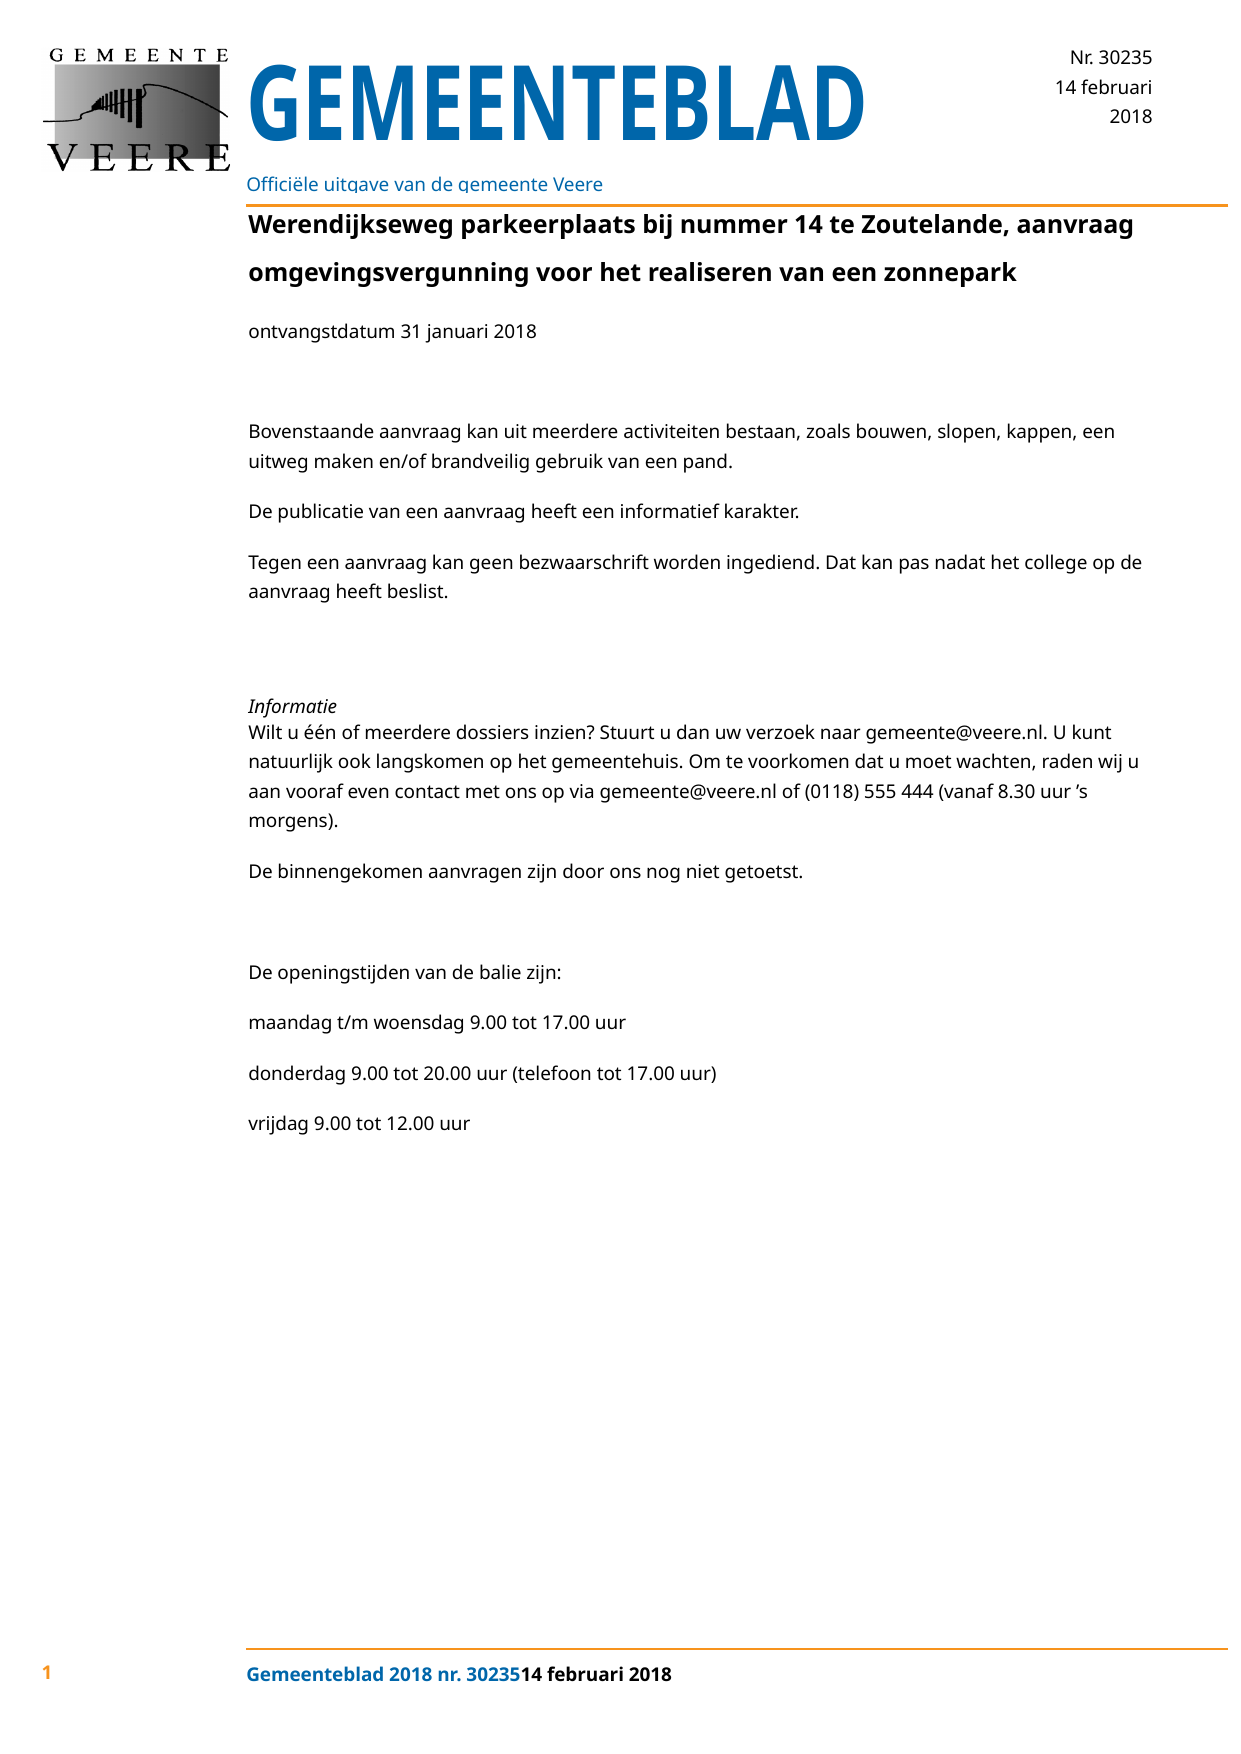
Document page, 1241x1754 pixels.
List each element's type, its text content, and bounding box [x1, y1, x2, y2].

text De publicatie van een aanvraag heeft een informatief karakter. [248, 499, 1152, 524]
text ontvangstdatum 31 januari 2018 [248, 318, 1152, 344]
picture [41, 47, 231, 172]
text Informatie [248, 693, 1152, 719]
text vrijdag 9.00 tot 12.00 uur [248, 1110, 1152, 1136]
text De binnengekomen aanvragen zijn door ons nog niet getoetst. [248, 858, 1152, 884]
text Werendijkseweg parkeerplaats bij nummer 14 te Zoutelande, aanvraag omgevingsvergunning voor het realiseren van een zonnepark [248, 207, 1152, 288]
text Bovenstaande aanvraag kan uit meerdere activiteiten bestaan, zoals bouwen, slopen, kappen, een uitweg maken en/of brandveilig gebruik van een pand. [248, 419, 1152, 474]
text Tegen een aanvraag kan geen bezwaarschrift worden ingediend. Dat kan pas nadat het college op de aanvraag heeft beslist. [248, 549, 1152, 604]
text Wilt u één of meerdere dossiers inzien? Stuurt u dan uw verzoek naar gemeente@veere.nl. U kunt natuurlijk ook langskomen op het gemeentehuis. Om te voorkomen dat u moet wachten, raden wij u aan vooraf even contact met ons op via gemeente@veere.nl of (0118) 555 444 (vanaf 8.30 uur ’s morgens). [248, 719, 1152, 833]
text De openingstijden van de balie zijn: [248, 959, 1152, 984]
text maandag t/m woensdag 9.00 tot 17.00 uur [248, 1009, 1152, 1035]
text donderdag 9.00 tot 20.00 uur (telefoon tot 17.00 uur) [248, 1060, 1152, 1085]
